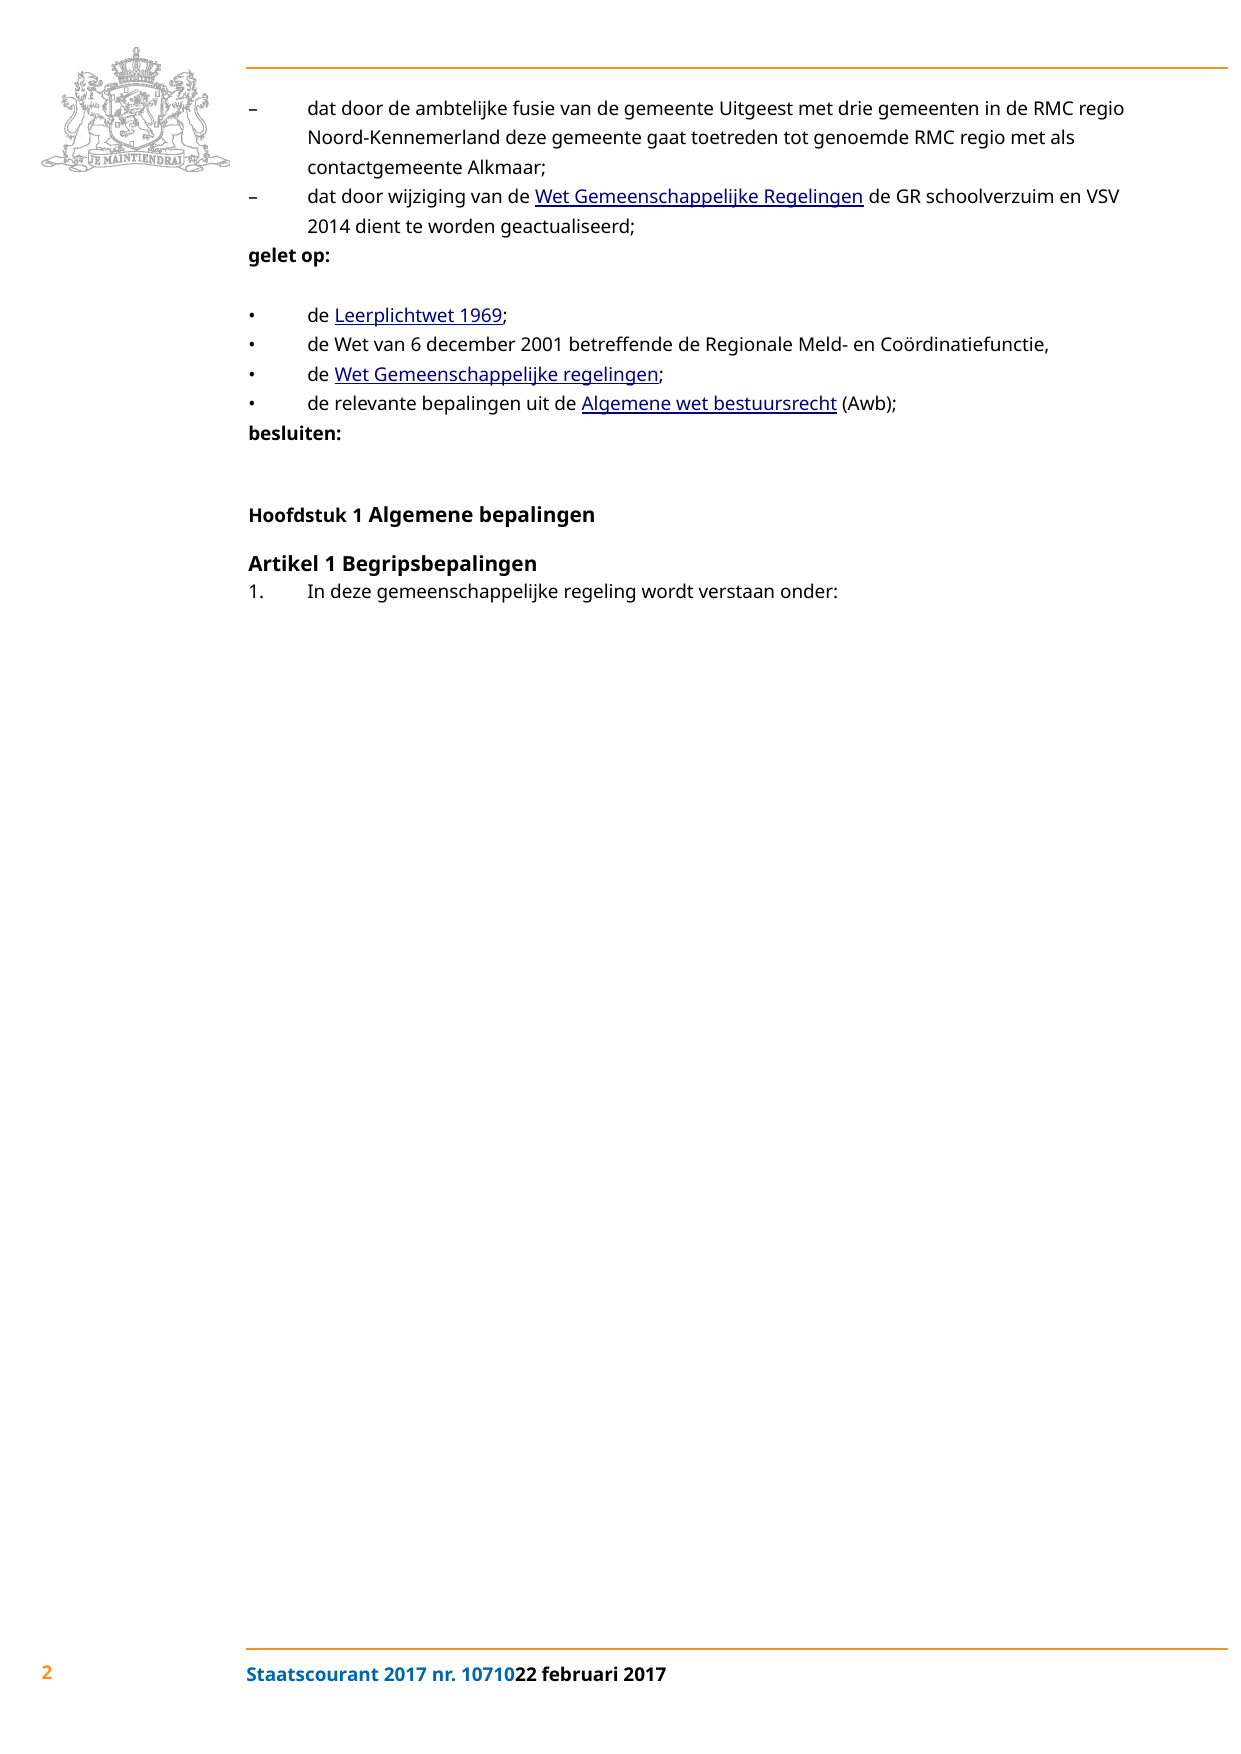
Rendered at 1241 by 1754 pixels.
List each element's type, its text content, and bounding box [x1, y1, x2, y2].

text gelet op: [248, 243, 1152, 268]
list dat door de ambtelijke fusie van de gemeente Uitgeest met drie gemeenten in de RMC regio Noord-Kennemerland deze gemeente gaat toetreden tot genoemde RMC regio met als contactgemeente Alkmaar; [248, 95, 1152, 180]
picture [41, 47, 231, 172]
text Hoofdstuk 1 Algemene bepalingen [248, 500, 1152, 528]
list de Wet Gemeenschappelijke regelingen; [248, 361, 1152, 387]
text Artikel 1 Begripsbepalingen [248, 549, 1152, 578]
list de Wet van 6 december 2001 betreffende de Regionale Meld- en Coördinatiefunctie, [248, 331, 1152, 357]
list In deze gemeenschappelijke regeling wordt verstaan onder: [248, 578, 1152, 603]
list dat door wijziging van de Wet Gemeenschappelijke Regelingen de GR schoolverzuim en VSV 2014 dient te worden geactualiseerd; [248, 183, 1152, 239]
list de Leerplichtwet 1969; [248, 302, 1152, 328]
list de relevante bepalingen uit de Algemene wet bestuursrecht (Awb); [248, 391, 1152, 416]
text besluiten: [248, 420, 1152, 446]
